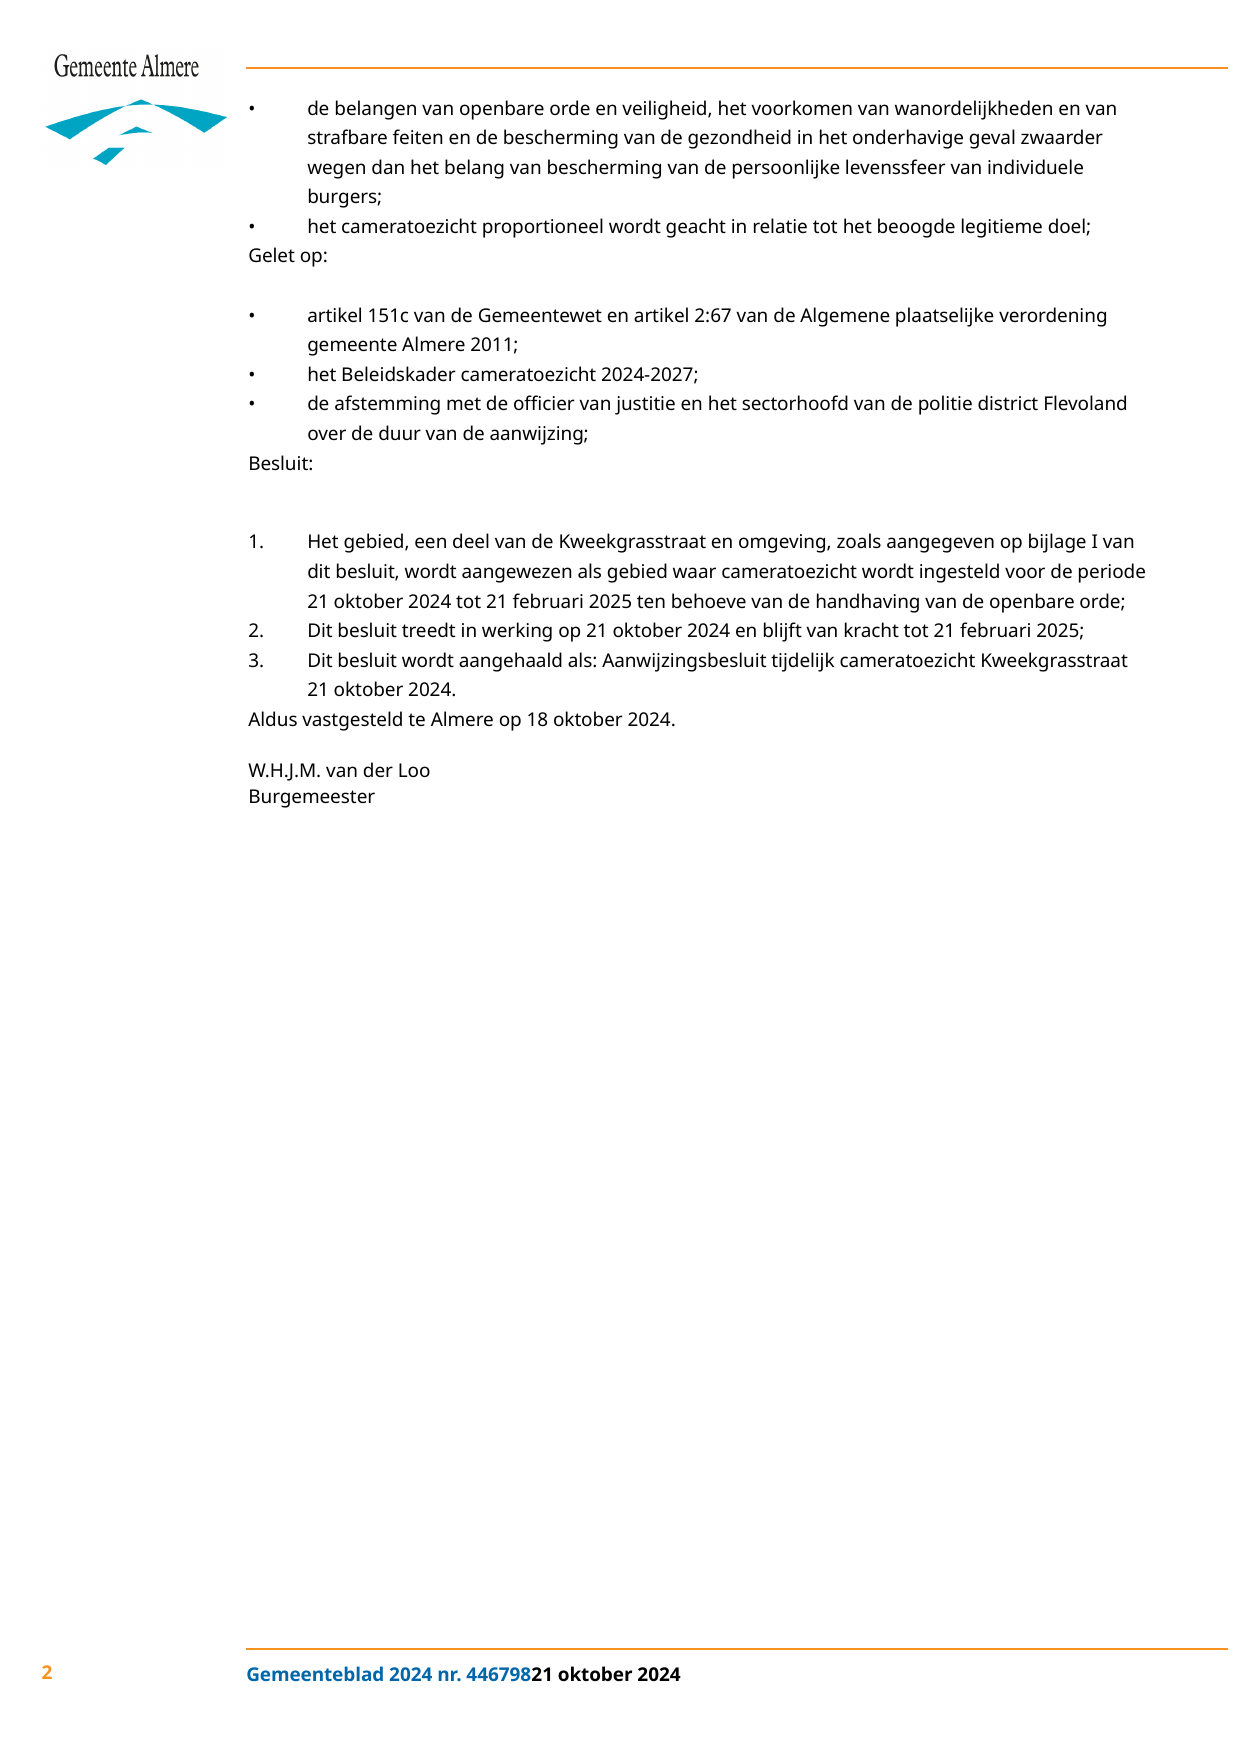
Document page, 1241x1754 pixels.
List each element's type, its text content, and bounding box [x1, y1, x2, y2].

list het Beleidskader cameratoezicht 2024-2027; [248, 361, 1152, 387]
picture [41, 47, 231, 172]
list de afstemming met de officier van justitie en het sectorhoofd van de politie district Flevoland over de duur van de aanwijzing; [248, 391, 1152, 446]
list Dit besluit treedt in werking op 21 oktober 2024 en blijft van kracht tot 21 februari 2025; [248, 617, 1152, 643]
text Burgemeester [248, 783, 1152, 809]
list Het gebied, een deel van de Kweekgrasstraat en omgeving, zoals aangegeven op bijlage I van dit besluit, wordt aangewezen als gebied waar cameratoezicht wordt ingesteld voor de periode 21 oktober 2024 tot 21 februari 2025 ten behoeve van de handhaving van de openbare orde; [248, 529, 1152, 613]
text W.H.J.M. van der Loo [248, 758, 1152, 783]
text Aldus vastgesteld te Almere op 18 oktober 2024. [248, 706, 1152, 732]
text Besluit: [248, 450, 1152, 476]
list Dit besluit wordt aangehaald als: Aanwijzingsbesluit tijdelijk cameratoezicht Kweekgrasstraat 21 oktober 2024. [248, 647, 1152, 702]
text Gelet op: [248, 243, 1152, 268]
list artikel 151c van de Gemeentewet en artikel 2:67 van de Algemene plaatselijke verordening gemeente Almere 2011; [248, 302, 1152, 357]
list de belangen van openbare orde en veiligheid, het voorkomen van wanordelijkheden en van strafbare feiten en de bescherming van de gezondheid in het onderhavige geval zwaarder wegen dan het belang van bescherming van de persoonlijke levenssfeer van individuele burgers; [248, 95, 1152, 209]
list het cameratoezicht proportioneel wordt geacht in relatie tot het beoogde legitieme doel; [248, 213, 1152, 239]
